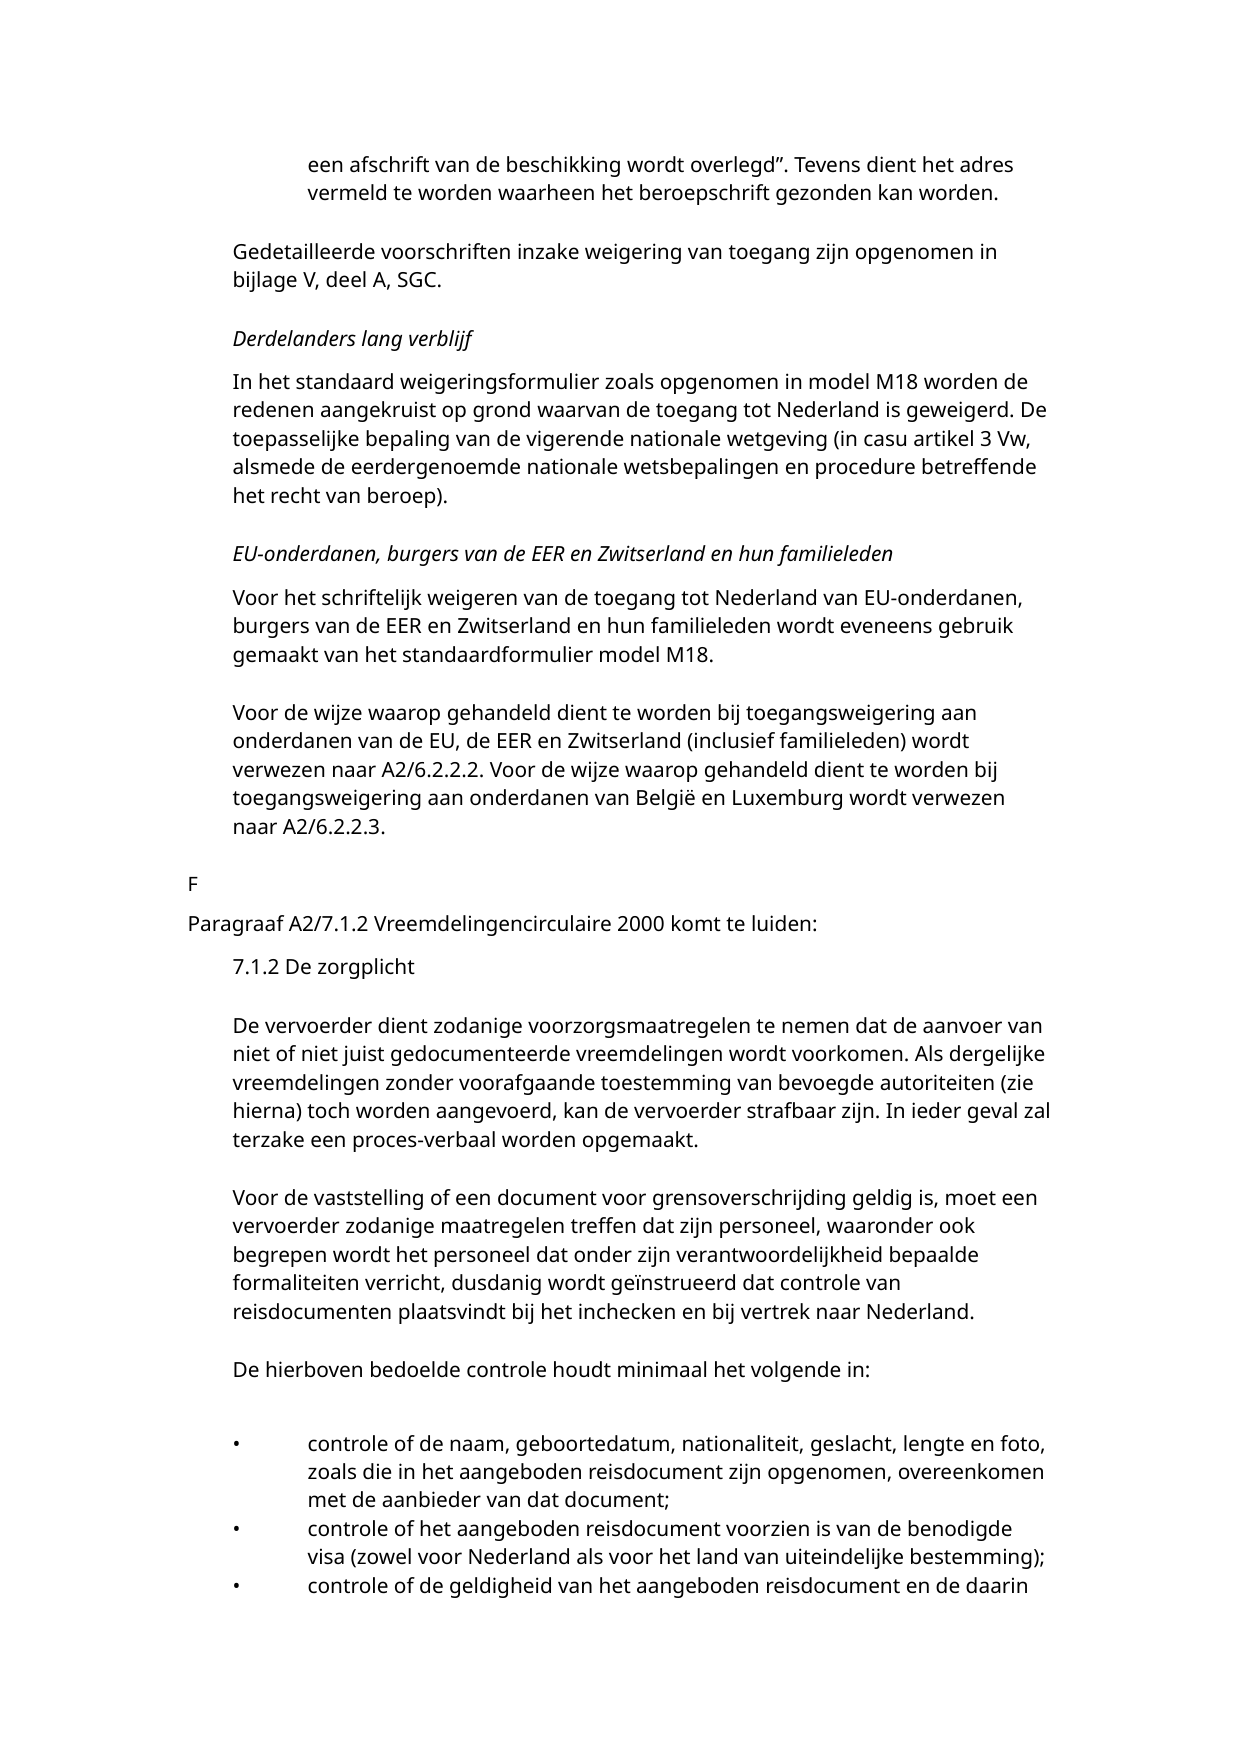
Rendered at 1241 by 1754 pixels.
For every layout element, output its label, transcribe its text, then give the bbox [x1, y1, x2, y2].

text Paragraaf A2/7.1.2 Vreemdelingencirculaire 2000 komt te luiden: [187, 909, 1053, 937]
text Gedetailleerde voorschriften inzake weigering van toegang zijn opgenomen in bijlage V, deel A, SGC. [232, 237, 1053, 294]
text De vervoerder dient zodanige voorzorgsmaatregelen te nemen dat de aanvoer van niet of niet juist gedocumenteerde vreemdelingen wordt voorkomen. Als dergelijke vreemdelingen zonder voorafgaande toestemming van bevoegde autoriteiten (zie hierna) toch worden aangevoerd, kan de vervoerder strafbaar zijn. In ieder geval zal terzake een proces-verbaal worden opgemaakt. [232, 1011, 1053, 1153]
text In het standaard weigeringsformulier zoals opgenomen in model M18 worden de redenen aangekruist op grond waarvan de toegang tot Nederland is geweigerd. De toepasselijke bepaling van de vigerende nationale wetgeving (in casu artikel 3 Vw, alsmede de eerdergenoemde nationale wetsbepalingen en procedure betreffende het recht van beroep). [232, 367, 1053, 509]
text Derdelanders lang verblijf [232, 324, 1053, 352]
text Voor het schriftelijk weigeren van de toegang tot Nederland van EU-onderdanen, burgers van de EER en Zwitserland en hun familieleden wordt eveneens gebruik gemaakt van het standaardformulier model M18. [232, 583, 1053, 668]
list controle of de geldigheid van het aangeboden reisdocument en de daarin [232, 1571, 1053, 1599]
list een afschrift van de beschikking wordt overlegd”. Tevens dient het adres vermeld te worden waarheen het beroepschrift gezonden kan worden. [232, 150, 1053, 207]
text F [187, 870, 1053, 897]
text Voor de wijze waarop gehandeld dient te worden bij toegangsweigering aan onderdanen van de EU, de EER en Zwitserland (inclusief familieleden) wordt verwezen naar A2/6.2.2.2. Voor de wijze waarop gehandeld dient te worden bij toegangsweigering aan onderdanen van België en Luxemburg wordt verwezen naar A2/6.2.2.3. [232, 698, 1053, 840]
list controle of de naam, geboortedatum, nationaliteit, geslacht, lengte en foto, zoals die in het aangeboden reisdocument zijn opgenomen, overeenkomen met de aanbieder van dat document; [232, 1429, 1053, 1514]
text EU-onderdanen, burgers van de EER en Zwitserland en hun familieleden [232, 539, 1053, 568]
text Voor de vaststelling of een document voor grensoverschrijding geldig is, moet een vervoerder zodanige maatregelen treffen dat zijn personeel, waaronder ook begrepen wordt het personeel dat onder zijn verantwoordelijkheid bepaalde formaliteiten verricht, dusdanig wordt geïnstrueerd dat controle van reisdocumenten plaatsvindt bij het inchecken en bij vertrek naar Nederland. [232, 1183, 1053, 1325]
list controle of het aangeboden reisdocument voorzien is van de benodigde visa (zowel voor Nederland als voor het land van uiteindelijke bestemming); [232, 1514, 1053, 1571]
text De hierboven bedoelde controle houdt minimaal het volgende in: [232, 1355, 1053, 1384]
subtitle 7.1.2 De zorgplicht [232, 952, 1053, 981]
